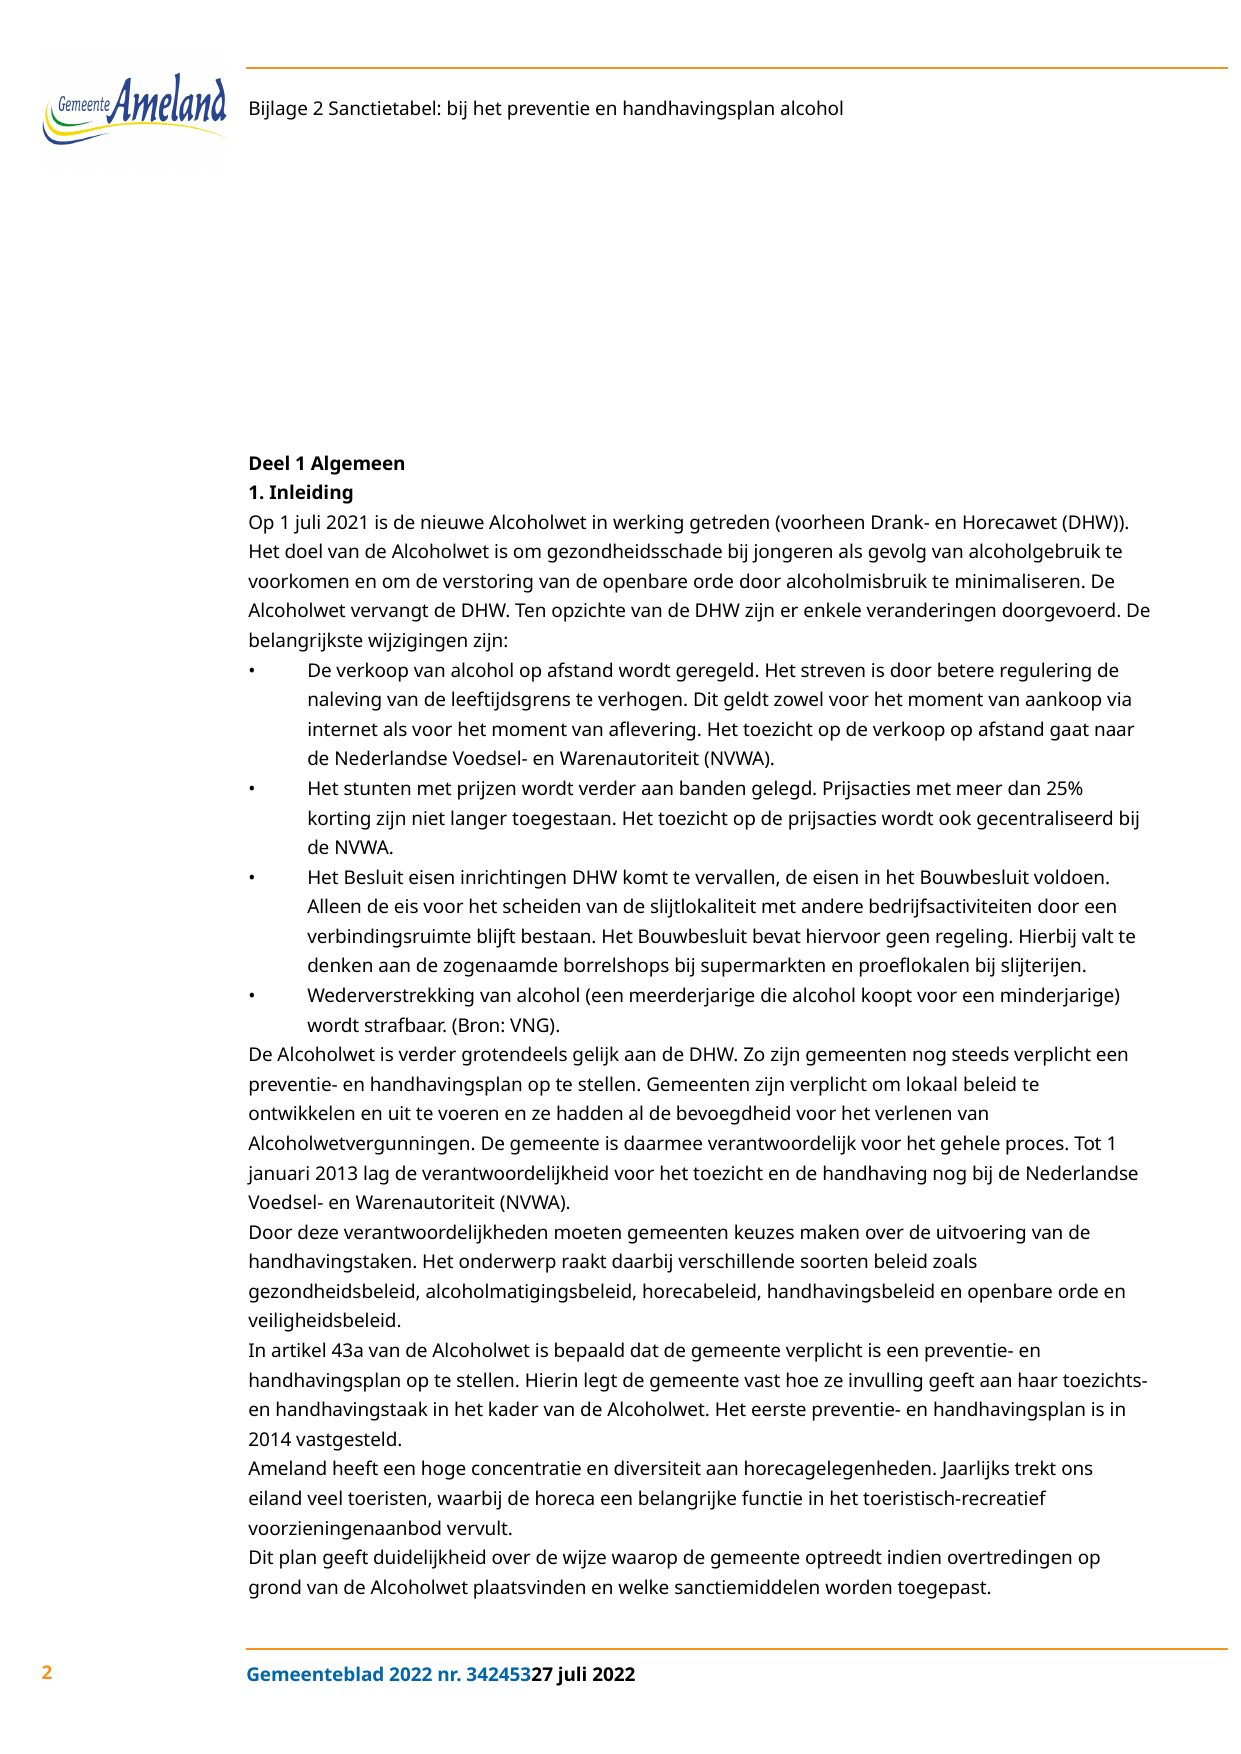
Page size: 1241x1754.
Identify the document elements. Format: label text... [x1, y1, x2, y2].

text Door deze verantwoordelijkheden moeten gemeenten keuzes maken over de uitvoering van de handhavingstaken. Het onderwerp raakt daarbij verschillende soorten beleid zoals gezondheidsbeleid, alcoholmatigingsbeleid, horecabeleid, handhavingsbeleid en openbare orde en veiligheidsbeleid. [248, 1219, 1152, 1333]
list Wederverstrekking van alcohol (een meerderjarige die alcohol koopt voor een minderjarige) wordt strafbaar. (Bron: VNG). [248, 982, 1152, 1038]
text Bijlage 2 Sanctietabel: bij het preventie en handhavingsplan alcohol [248, 95, 1152, 121]
list Het Besluit eisen inrichtingen DHW komt te vervallen, de eisen in het Bouwbesluit voldoen. Alleen de eis voor het scheiden van de slijtlokaliteit met andere bedrijfsactiviteiten door een verbindingsruimte blijft bestaan. Het Bouwbesluit bevat hiervoor geen regeling. Hierbij valt te denken aan de zogenaamde borrelshops bij supermarkten en proeflokalen bij slijterijen. [248, 864, 1152, 978]
text De Alcoholwet is verder grotendeels gelijk aan de DHW. Zo zijn gemeenten nog steeds verplicht een preventie- en handhavingsplan op te stellen. Gemeenten zijn verplicht om lokaal beleid te ontwikkelen en uit te voeren en ze hadden al de bevoegdheid voor het verlenen van Alcoholwetvergunningen. De gemeente is daarmee verantwoordelijk voor het gehele proces. Tot 1 januari 2013 lag de verantwoordelijkheid voor het toezicht en de handhaving nog bij de Nederlandse Voedsel- en Warenautoriteit (NVWA). [248, 1041, 1152, 1215]
text 1. Inleiding [248, 479, 1152, 505]
list Het stunten met prijzen wordt verder aan banden gelegd. Prijsacties met meer dan 25% korting zijn niet langer toegestaan. Het toezicht op de prijsacties wordt ook gecentraliseerd bij de NVWA. [248, 775, 1152, 860]
text Ameland heeft een hoge concentratie en diversiteit aan horecagelegenheden. Jaarlijks trekt ons eiland veel toeristen, waarbij de horeca een belangrijke functie in het toeristisch-recreatief voorzieningenaanbod vervult. [248, 1456, 1152, 1541]
text Dit plan geeft duidelijkheid over de wijze waarop de gemeente optreedt indien overtredingen op grond van de Alcoholwet plaatsvinden en welke sanctiemiddelen worden toegepast. [248, 1544, 1152, 1600]
text Op 1 juli 2021 is de nieuwe Alcoholwet in werking getreden (voorheen Drank- en Horecawet (DHW)). Het doel van de Alcoholwet is om gezondheidsschade bij jongeren als gevolg van alcoholgebruik te voorkomen en om de verstoring van de openbare orde door alcoholmisbruik te minimaliseren. De Alcoholwet vervangt de DHW. Ten opzichte van de DHW zijn er enkele veranderingen doorgevoerd. De belangrijkste wijzigingen zijn: [248, 509, 1152, 653]
list De verkoop van alcohol op afstand wordt geregeld. Het streven is door betere regulering de naleving van de leeftijdsgrens te verhogen. Dit geldt zowel voor het moment van aankoop via internet als voor het moment van aflevering. Het toezicht op de verkoop op afstand gaat naar de Nederlandse Voedsel- en Warenautoriteit (NVWA). [248, 657, 1152, 771]
text In artikel 43a van de Alcoholwet is bepaald dat de gemeente verplicht is een preventie- en handhavingsplan op te stellen. Hierin legt de gemeente vast hoe ze invulling geeft aan haar toezichts- en handhavingstaak in het kader van de Alcoholwet. Het eerste preventie- en handhavingsplan is in 2014 vastgesteld. [248, 1337, 1152, 1452]
picture [41, 47, 231, 172]
text Deel 1 Algemeen [248, 450, 1152, 476]
